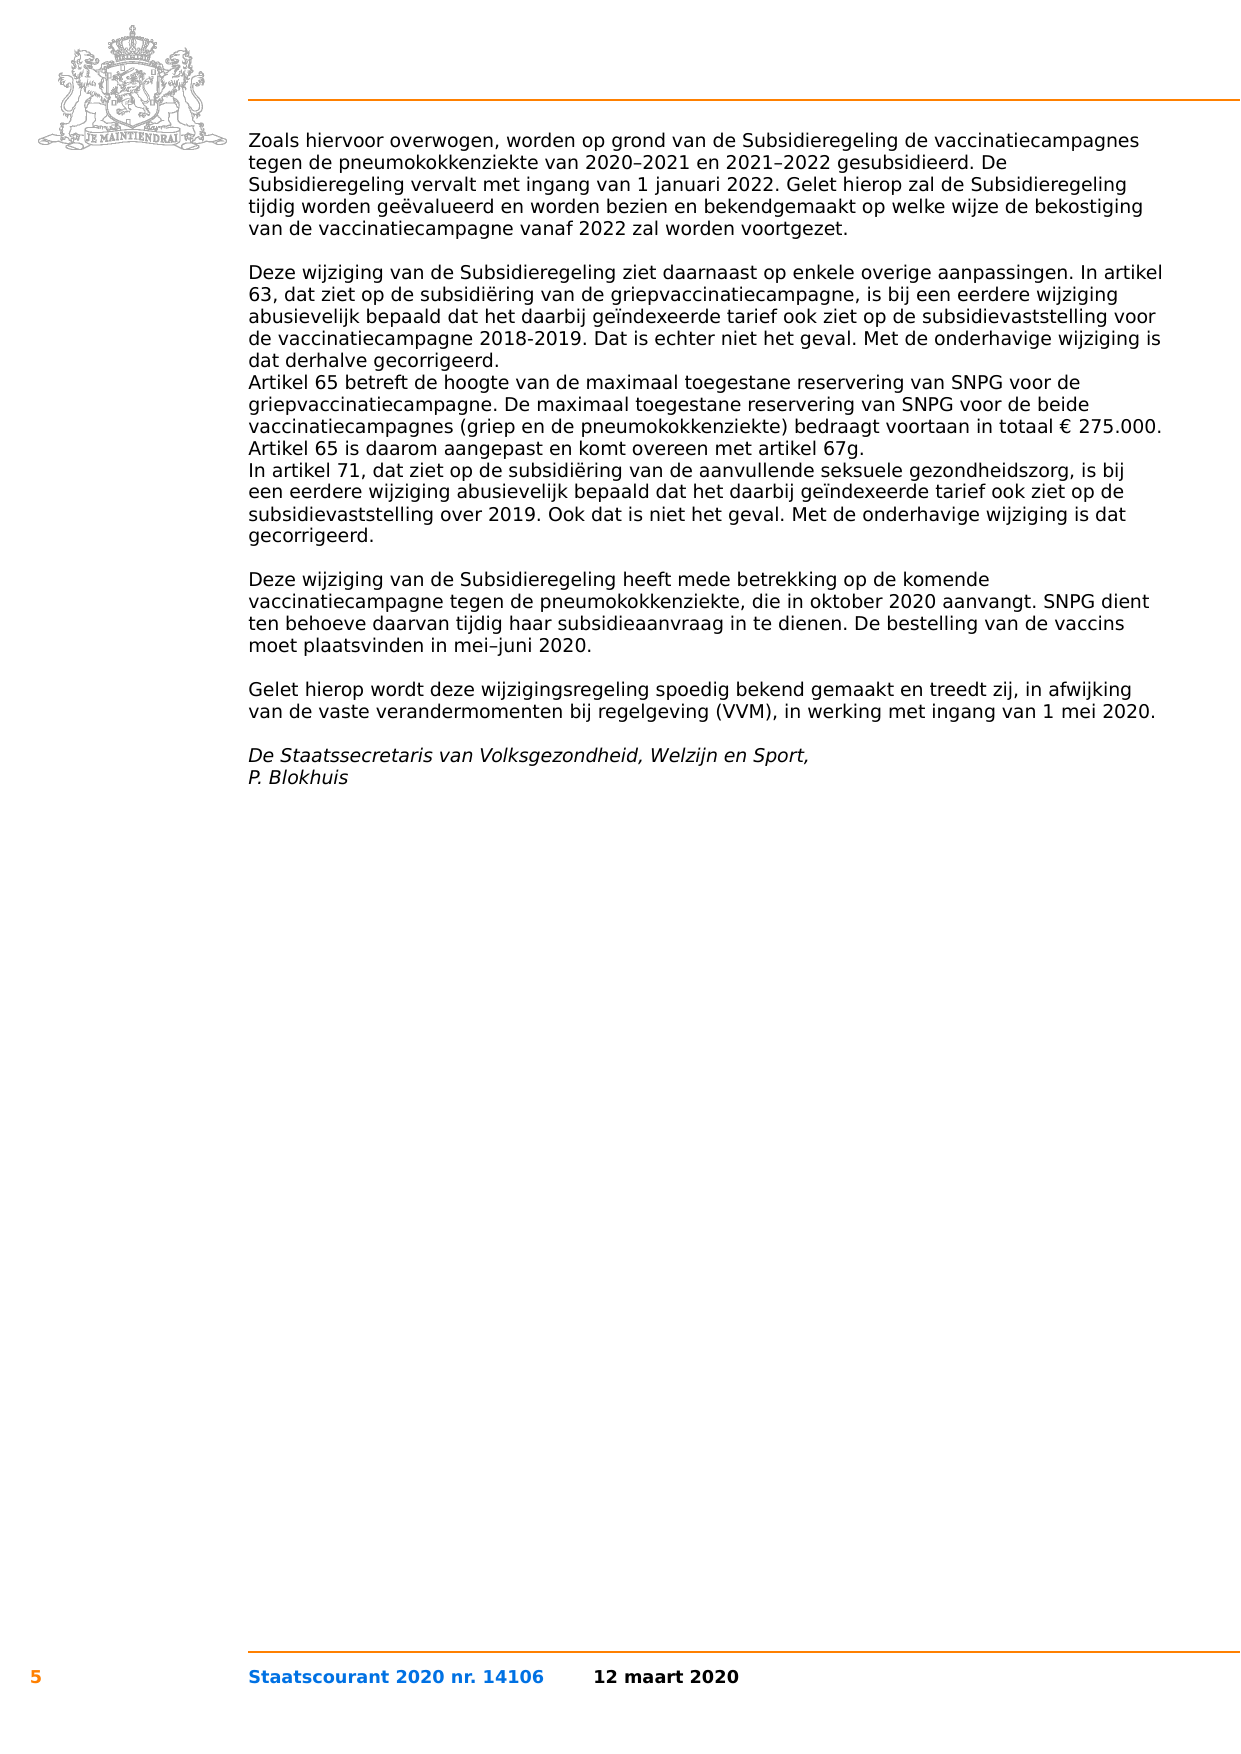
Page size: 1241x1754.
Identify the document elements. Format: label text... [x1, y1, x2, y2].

text Deze wijziging van de Subsidieregeling ziet daarnaast op enkele overige aanpassingen. In artikel 63, dat ziet op de subsidiëring van de griepvaccinatiecampagne, is bij een eerdere wijziging abusievelijk bepaald dat het daarbij geïndexeerde tarief ook ziet op de subsidievaststelling voor de vaccinatiecampagne 2018-2019. Dat is echter niet het geval. Met de onderhavige wijziging is dat derhalve gecorrigeerd. [248, 262, 1163, 372]
text Deze wijziging van de Subsidieregeling heeft mede betrekking op de komende vaccinatiecampagne tegen de pneumokokkenziekte, die in oktober 2020 aanvangt. SNPG dient ten behoeve daarvan tijdig haar subsidieaanvraag in te dienen. De bestelling van de vaccins moet plaatsvinden in mei–juni 2020. [248, 569, 1163, 657]
text Artikel 65 betreft de hoogte van de maximaal toegestane reservering van SNPG voor de griepvaccinatiecampagne. De maximaal toegestane reservering van SNPG voor de beide vaccinatiecampagnes (griep en de pneumokokkenziekte) bedraagt voortaan in totaal € 275.000. Artikel 65 is daarom aangepast en komt overeen met artikel 67g. [248, 372, 1163, 459]
text Gelet hierop wordt deze wijzigingsregeling spoedig bekend gemaakt en treedt zij, in afwijking van de vaste verandermomenten bij regelgeving (VVM), in werking met ingang van 1 mei 2020. [248, 679, 1163, 723]
picture [38, 25, 227, 150]
text In artikel 71, dat ziet op de subsidiëring van de aanvullende seksuele gezondheidszorg, is bij een eerdere wijziging abusievelijk bepaald dat het daarbij geïndexeerde tarief ook ziet op de subsidievaststelling over 2019. Ook dat is niet het geval. Met de onderhavige wijziging is dat gecorrigeerd. [248, 459, 1163, 547]
text Zoals hiervoor overwogen, worden op grond van de Subsidieregeling de vaccinatiecampagnes tegen de pneumokokkenziekte van 2020–2021 en 2021–2022 gesubsidieerd. De Subsidieregeling vervalt met ingang van 1 januari 2022. Gelet hierop zal de Subsidieregeling tijdig worden geëvalueerd en worden bezien en bekendgemaakt op welke wijze de bekostiging van de vaccinatiecampagne vanaf 2022 zal worden voortgezet. [248, 130, 1163, 240]
text De Staatssecretaris van Volksgezondheid, Welzijn en Sport, P. Blokhuis [248, 745, 1163, 789]
